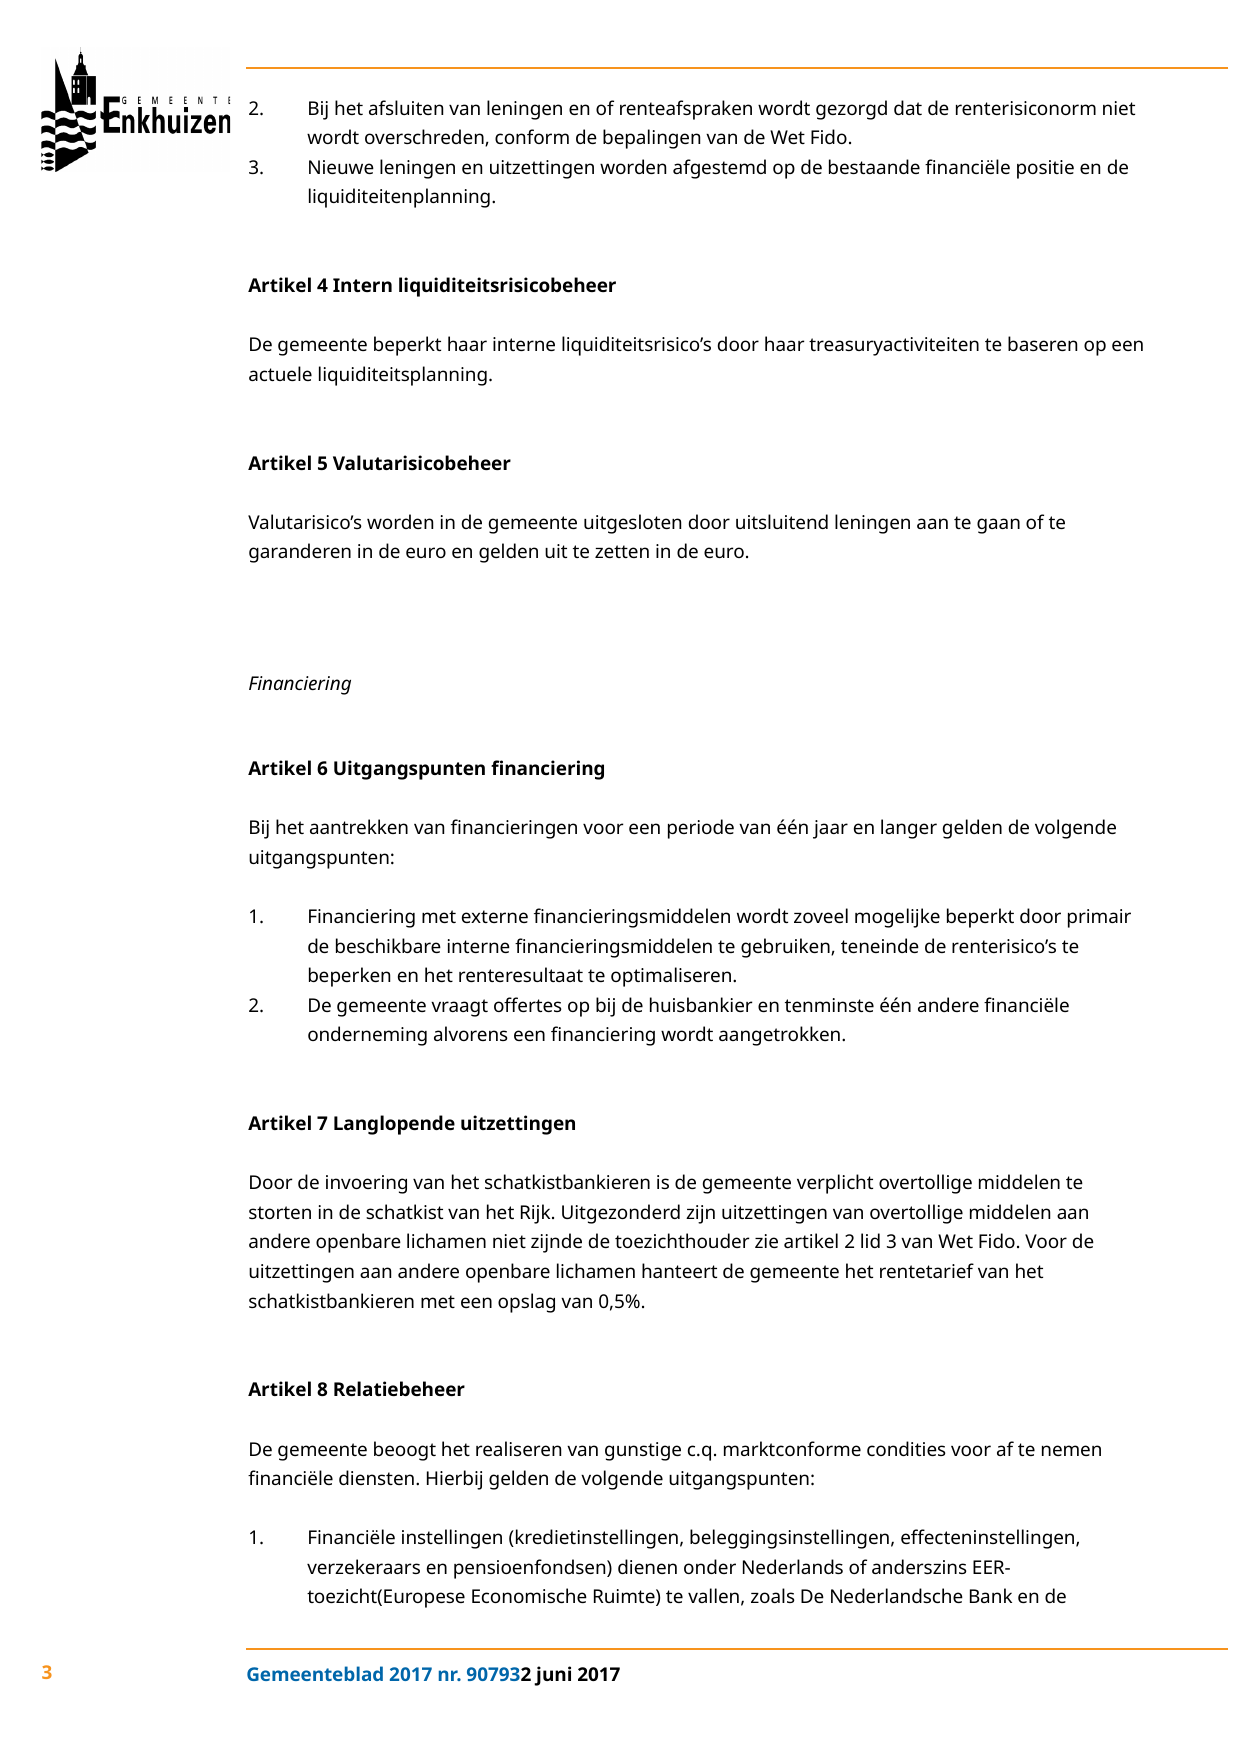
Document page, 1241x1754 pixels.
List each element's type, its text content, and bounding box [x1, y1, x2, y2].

text Artikel 8 Relatiebeheer [248, 1377, 1152, 1402]
list Bij het afsluiten van leningen en of renteafspraken wordt gezorgd dat de renterisiconorm niet wordt overschreden, conform de bepalingen van de Wet Fido. [248, 95, 1152, 150]
text Artikel 5 Valutarisicobeheer [248, 450, 1152, 476]
list Financiële instellingen (kredietinstellingen, beleggingsinstellingen, effecteninstellingen, verzekeraars en pensioenfondsen) dienen onder Nederlands of anderszins EER-toezicht(Europese Economische Ruimte) te vallen, zoals De Nederlandsche Bank en de [248, 1524, 1152, 1609]
picture [41, 47, 231, 172]
text Artikel 6 Uitgangspunten financiering [248, 755, 1152, 781]
text Artikel 7 Langlopende uitzettingen [248, 1110, 1152, 1136]
text De gemeente beperkt haar interne liquiditeitsrisico’s door haar treasuryactiviteiten te baseren op een actuele liquiditeitsplanning. [248, 331, 1152, 387]
text Valutarisico’s worden in de gemeente uitgesloten door uitsluitend leningen aan te gaan of te garanderen in de euro en gelden uit te zetten in de euro. [248, 509, 1152, 564]
text Financiering [248, 670, 1152, 696]
text Bij het aantrekken van financieringen voor een periode van één jaar en langer gelden de volgende uitgangspunten: [248, 814, 1152, 870]
text Door de invoering van het schatkistbankieren is de gemeente verplicht overtollige middelen te storten in de schatkist van het Rijk. Uitgezonderd zijn uitzettingen van overtollige middelen aan andere openbare lichamen niet zijnde de toezichthouder zie artikel 2 lid 3 van Wet Fido. Voor de uitzettingen aan andere openbare lichamen hanteert de gemeente het rentetarief van het schatkistbankieren met een opslag van 0,5%. [248, 1169, 1152, 1313]
text De gemeente beoogt het realiseren van gunstige c.q. marktconforme condities voor af te nemen financiële diensten. Hierbij gelden de volgende uitgangspunten: [248, 1436, 1152, 1491]
list Nieuwe leningen en uitzettingen worden afgestemd op de bestaande financiële positie en de liquiditeitenplanning. [248, 154, 1152, 209]
list Financiering met externe financieringsmiddelen wordt zoveel mogelijke beperkt door primair de beschikbare interne financieringsmiddelen te gebruiken, teneinde de renterisico’s te beperken en het renteresultaat te optimaliseren. [248, 903, 1152, 988]
text Artikel 4 Intern liquiditeitsrisicobeheer [248, 272, 1152, 298]
list De gemeente vraagt offertes op bij de huisbankier en tenminste één andere financiële onderneming alvorens een financiering wordt aangetrokken. [248, 992, 1152, 1047]
